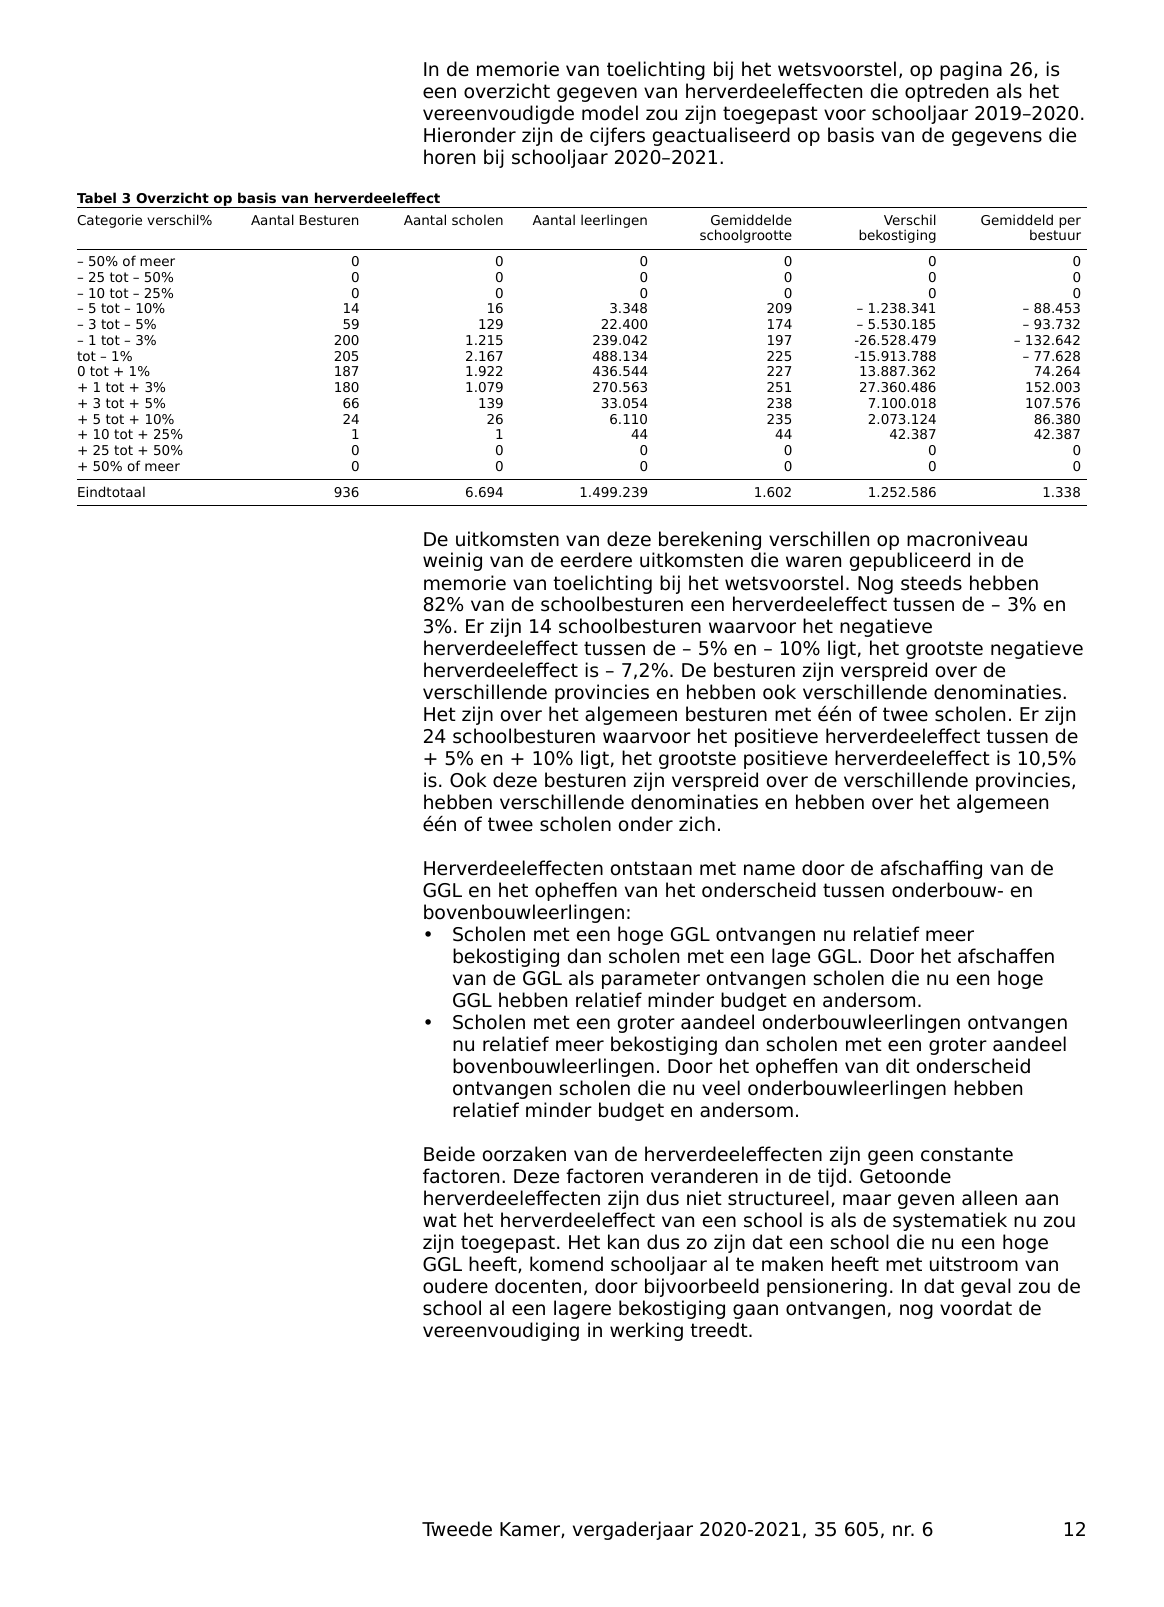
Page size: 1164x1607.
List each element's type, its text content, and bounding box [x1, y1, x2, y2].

table_cell 6.110 [510, 411, 654, 427]
table_cell 42.387 [798, 427, 942, 443]
table_cell – 5.530.185 [798, 317, 942, 333]
table_cell 27.360.486 [798, 380, 942, 396]
table_cell 13.887.362 [798, 364, 942, 380]
table_cell 0 [221, 459, 365, 479]
table_cell 0 [798, 443, 942, 459]
table_cell 0 [942, 270, 1087, 286]
table_cell 0 [942, 250, 1087, 270]
table_cell 251 [654, 380, 798, 396]
table_cell 1 [365, 427, 509, 443]
table_cell 26 [365, 411, 509, 427]
table_cell 0 [365, 286, 509, 301]
table_cell 129 [365, 317, 509, 333]
table_cell 0 [798, 250, 942, 270]
table_cell 209 [654, 301, 798, 317]
table_cell 14 [221, 301, 365, 317]
table_cell 197 [654, 333, 798, 348]
table_cell – 3 tot – 5% [77, 317, 221, 333]
text Beide oorzaken van de herverdeeleffecten zijn geen constante factoren. Deze factoren veranderen in de tijd. Getoonde herverdeeleffecten zijn dus niet structureel, maar geven alleen aan wat het herverdeeleffect van een school is als de systematiek nu zou zijn toegepast. Het kan dus zo zijn dat een school die nu een hoge GGL heeft, komend schooljaar al te maken heeft met uitstroom van oudere docenten, door bijvoorbeeld pensionering. In dat geval zou de school al een lagere bekostiging gaan ontvangen, nog voordat de vereenvoudiging in werking treedt. [422, 1144, 1087, 1342]
table_cell 0 [942, 459, 1087, 479]
table_cell – 1 tot – 3% [77, 333, 221, 348]
table_cell 139 [365, 396, 509, 411]
table_cell 1.252.586 [798, 480, 942, 505]
table_cell 0 [654, 270, 798, 286]
table_cell 0 [221, 270, 365, 286]
table_cell + 50% of meer [77, 459, 221, 479]
table_cell – 1.238.341 [798, 301, 942, 317]
table_cell 0 [798, 270, 942, 286]
table_cell 0 [510, 443, 654, 459]
table_cell – 77.628 [942, 349, 1087, 364]
text • Scholen met een groter aandeel onderbouwleerlingen ontvangen nu relatief meer bekostiging dan scholen met een groter aandeel bovenbouwleerlingen. Door het opheffen van dit onderscheid ontvangen scholen die nu veel onderbouwleerlingen hebben relatief minder budget en andersom. [422, 1012, 1087, 1122]
table_cell Gemiddeld per bestuur [942, 208, 1087, 248]
table_cell 86.380 [942, 411, 1087, 427]
table_cell 7.100.018 [798, 396, 942, 411]
table_cell 0 [654, 250, 798, 270]
table_cell -26.528.479 [798, 333, 942, 348]
table_cell 1.079 [365, 380, 509, 396]
table_cell – 93.732 [942, 317, 1087, 333]
table_cell 22.400 [510, 317, 654, 333]
table_cell 6.694 [365, 480, 509, 505]
table_cell 1.922 [365, 364, 509, 380]
table_cell 0 [654, 459, 798, 479]
table_cell 1.215 [365, 333, 509, 348]
table_cell 1.338 [942, 480, 1087, 505]
table_cell 225 [654, 349, 798, 364]
table_cell 16 [365, 301, 509, 317]
table_cell 187 [221, 364, 365, 380]
table_cell Gemiddelde schoolgrootte [654, 208, 798, 248]
table_cell 0 [798, 459, 942, 479]
table_cell 74.264 [942, 364, 1087, 380]
table_cell – 50% of meer [77, 250, 221, 270]
table_cell 0 [510, 459, 654, 479]
table_cell 0 [221, 286, 365, 301]
table_cell – 25 tot – 50% [77, 270, 221, 286]
table_cell + 1 tot + 3% [77, 380, 221, 396]
table_cell 0 [365, 250, 509, 270]
text Herverdeeleffecten ontstaan met name door de afschaffing van de GGL en het opheffen van het onderscheid tussen onderbouw- en bovenbouwleerlingen: [422, 858, 1087, 924]
table_cell 2.073.124 [798, 411, 942, 427]
table_cell + 5 tot + 10% [77, 411, 221, 427]
table_cell 152.003 [942, 380, 1087, 396]
table_cell 1.602 [654, 480, 798, 505]
table_cell 205 [221, 349, 365, 364]
table_cell 238 [654, 396, 798, 411]
table_cell tot – 1% [77, 349, 221, 364]
table_cell 0 [798, 286, 942, 301]
table_cell + 10 tot + 25% [77, 427, 221, 443]
table_cell 1.499.239 [510, 480, 654, 505]
table_cell 436.544 [510, 364, 654, 380]
table_cell Eindtotaal [77, 480, 221, 505]
table_cell 0 [221, 250, 365, 270]
table_cell Categorie verschil% [77, 208, 221, 248]
table_cell 3.348 [510, 301, 654, 317]
table_cell – 132.642 [942, 333, 1087, 348]
table_cell 180 [221, 380, 365, 396]
table_cell Aantal scholen [365, 208, 509, 248]
table_cell 44 [510, 427, 654, 443]
text • Scholen met een hoge GGL ontvangen nu relatief meer bekostiging dan scholen met een lage GGL. Door het afschaffen van de GGL als parameter ontvangen scholen die nu een hoge GGL hebben relatief minder budget en andersom. [422, 924, 1087, 1012]
table_cell 270.563 [510, 380, 654, 396]
table_cell 0 tot + 1% [77, 364, 221, 380]
table_cell – 88.453 [942, 301, 1087, 317]
table_cell 200 [221, 333, 365, 348]
table_cell 0 [510, 250, 654, 270]
table_cell 59 [221, 317, 365, 333]
table_cell Verschil bekostiging [798, 208, 942, 248]
table_cell 0 [942, 286, 1087, 301]
table_cell Aantal Besturen [221, 208, 365, 248]
text De uitkomsten van deze berekening verschillen op macroniveau weinig van de eerdere uitkomsten die waren gepubliceerd in de memorie van toelichting bij het wetsvoorstel. Nog steeds hebben 82% van de schoolbesturen een herverdeeleffect tussen de – 3% en 3%. Er zijn 14 schoolbesturen waarvoor het negatieve herverdeeleffect tussen de – 5% en – 10% ligt, het grootste negatieve herverdeeleffect is – 7,2%. De besturen zijn verspreid over de verschillende provincies en hebben ook verschillende denominaties. Het zijn over het algemeen besturen met één of twee scholen. Er zijn 24 schoolbesturen waarvoor het positieve herverdeeleffect tussen de + 5% en + 10% ligt, het grootste positieve herverdeeleffect is 10,5% is. Ook deze besturen zijn verspreid over de verschillende provincies, hebben verschillende denominaties en hebben over het algemeen één of twee scholen onder zich. [422, 528, 1087, 836]
table_cell – 5 tot – 10% [77, 301, 221, 317]
table_cell 488.134 [510, 349, 654, 364]
table_cell 66 [221, 396, 365, 411]
table_cell 0 [365, 443, 509, 459]
table_cell 174 [654, 317, 798, 333]
table_cell 24 [221, 411, 365, 427]
table_cell 0 [221, 443, 365, 459]
text In de memorie van toelichting bij het wetsvoorstel, op pagina 26, is een overzicht gegeven van herverdeeleffecten die optreden als het vereenvoudigde model zou zijn toegepast voor schooljaar 2019–2020. Hieronder zijn de cijfers geactualiseerd op basis van de gegevens die horen bij schooljaar 2020–2021. [422, 59, 1087, 169]
table_cell 0 [510, 286, 654, 301]
table_cell 1 [221, 427, 365, 443]
table_cell 107.576 [942, 396, 1087, 411]
table_cell 0 [654, 286, 798, 301]
table_cell 0 [365, 459, 509, 479]
table_cell + 3 tot + 5% [77, 396, 221, 411]
table_cell 2.167 [365, 349, 509, 364]
table_cell + 25 tot + 50% [77, 443, 221, 459]
table_header Tabel 3 Overzicht op basis van herverdeeleffect [77, 191, 1087, 207]
table_cell 0 [654, 443, 798, 459]
table_cell – 10 tot – 25% [77, 286, 221, 301]
table_cell 227 [654, 364, 798, 380]
table_cell 0 [365, 270, 509, 286]
table_cell 936 [221, 480, 365, 505]
table_cell 42.387 [942, 427, 1087, 443]
table_cell 0 [942, 443, 1087, 459]
table_cell 33.054 [510, 396, 654, 411]
table_cell -15.913.788 [798, 349, 942, 364]
table_cell 235 [654, 411, 798, 427]
table_cell Aantal leerlingen [510, 208, 654, 248]
table_cell 44 [654, 427, 798, 443]
table_cell 239.042 [510, 333, 654, 348]
table_cell 0 [510, 270, 654, 286]
